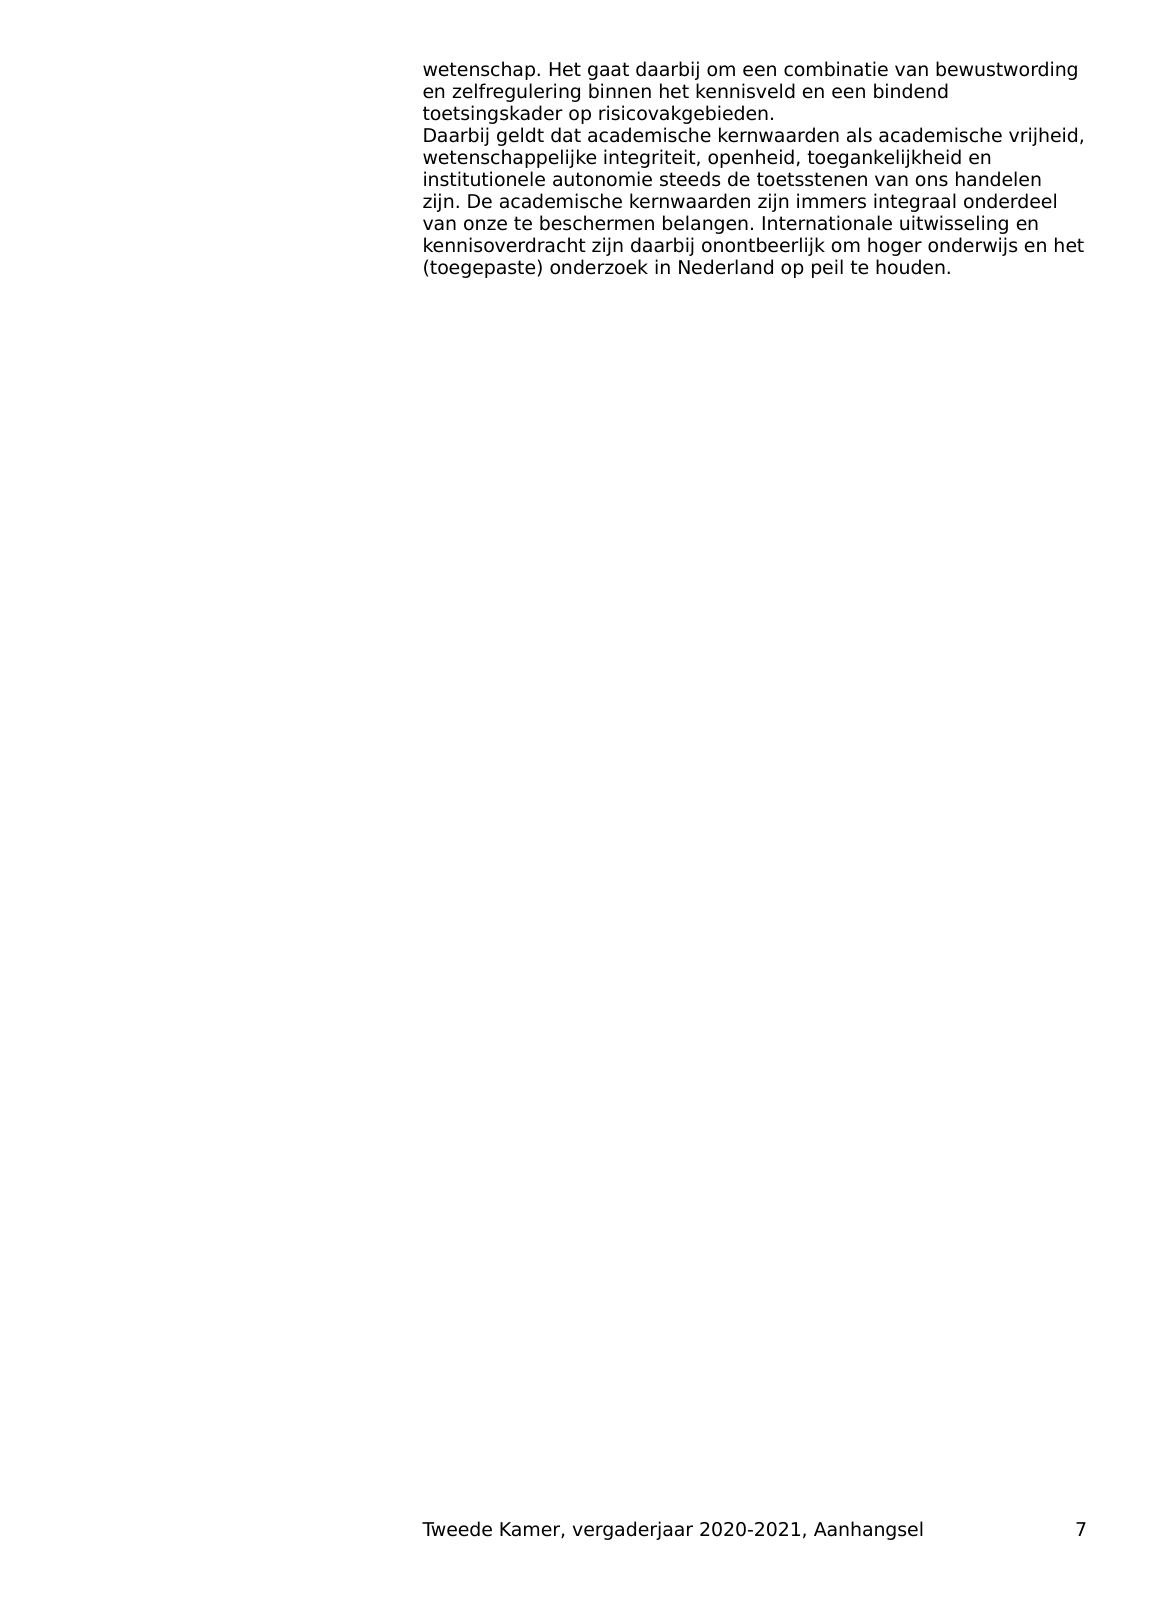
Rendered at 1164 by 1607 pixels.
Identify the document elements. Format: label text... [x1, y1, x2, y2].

text Daarbij geldt dat academische kernwaarden als academische vrijheid, wetenschappelijke integriteit, openheid, toegankelijkheid en institutionele autonomie steeds de toetsstenen van ons handelen zijn. De academische kernwaarden zijn immers integraal onderdeel van onze te beschermen belangen. Internationale uitwisseling en kennisoverdracht zijn daarbij onontbeerlijk om hoger onderwijs en het (toegepaste) onderzoek in Nederland op peil te houden. [422, 125, 1087, 279]
text wetenschap. Het gaat daarbij om een combinatie van bewustwording en zelfregulering binnen het kennisveld en een bindend toetsingskader op risicovakgebieden. [422, 59, 1087, 125]
